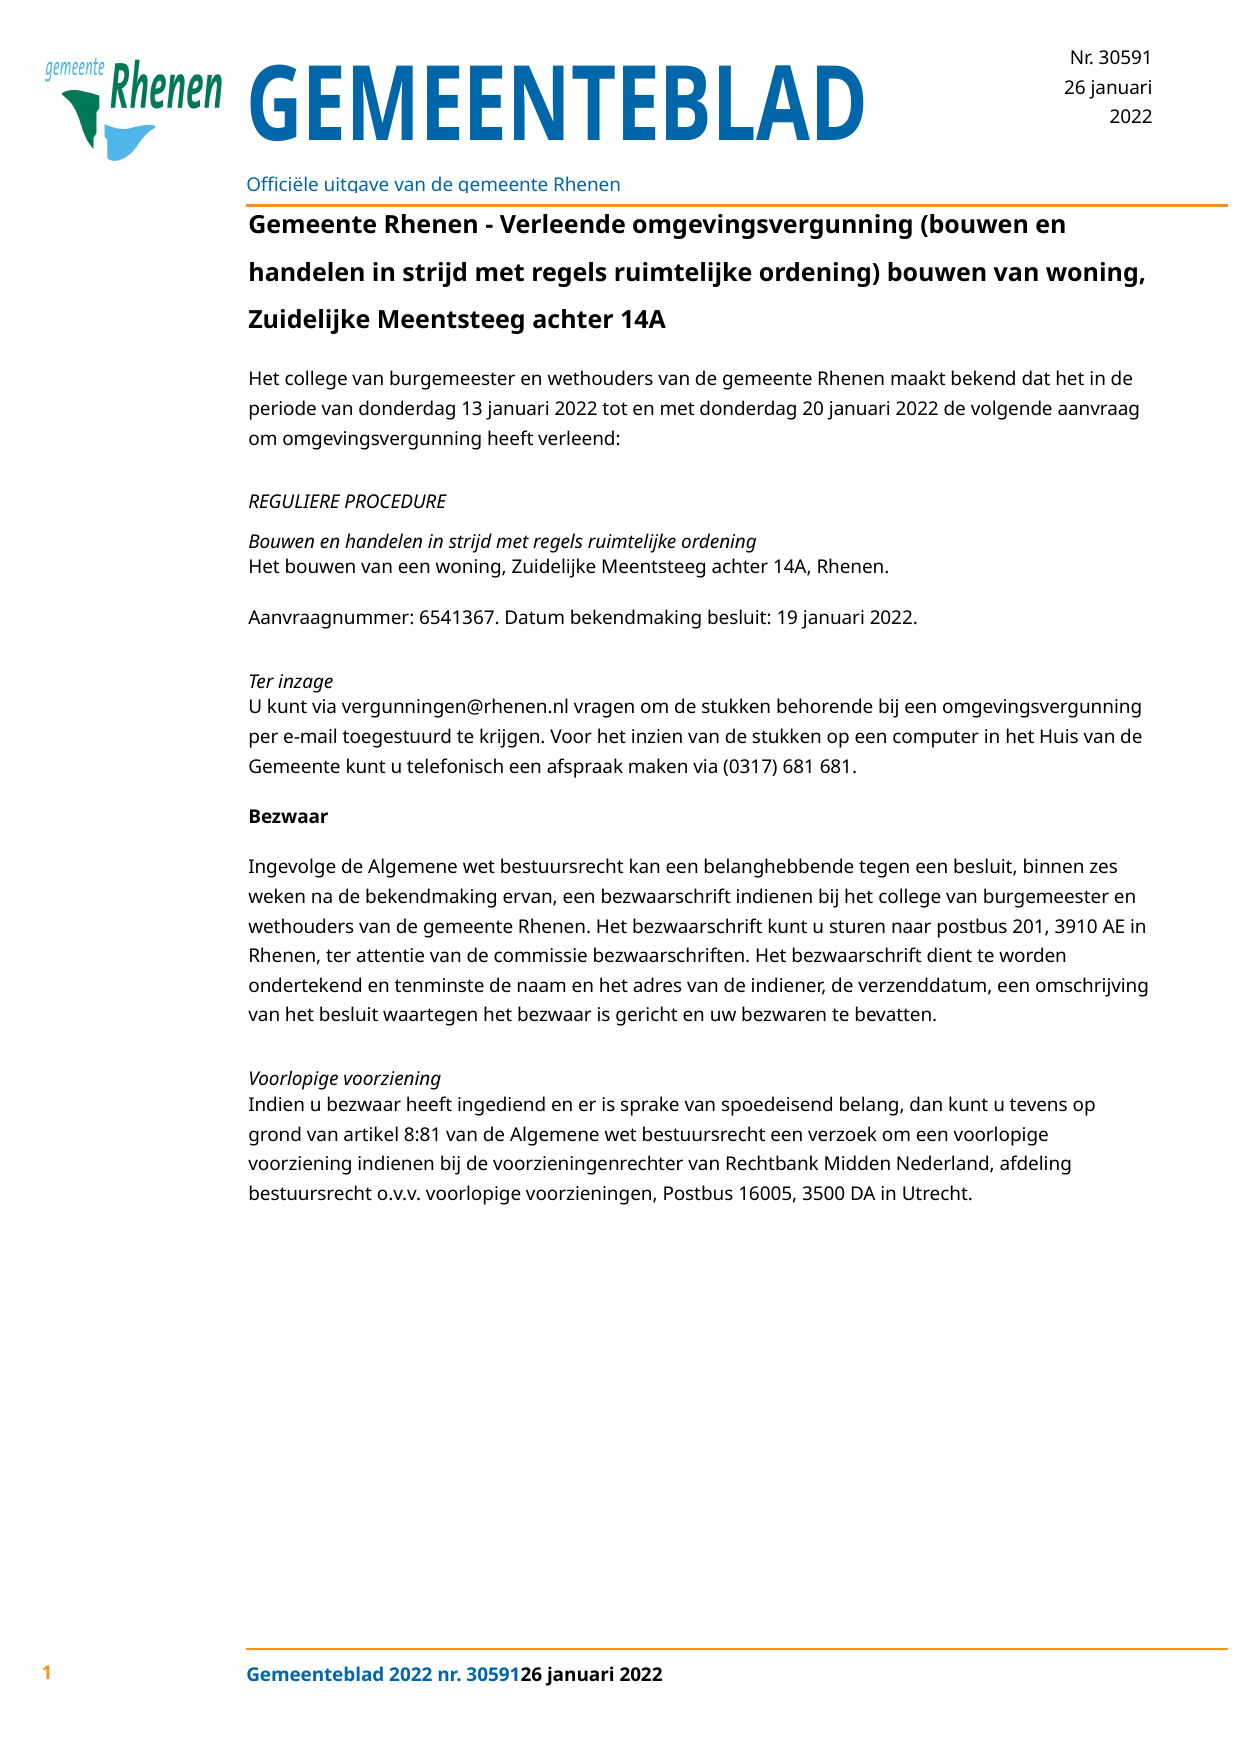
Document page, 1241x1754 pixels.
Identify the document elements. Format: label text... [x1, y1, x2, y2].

text Ter inzage [248, 668, 1152, 694]
text Aanvraagnummer: 6541367. Datum bekendmaking besluit: 19 januari 2022. [248, 604, 1152, 630]
text Indien u bezwaar heeft ingediend en er is sprake van spoedeisend belang, dan kunt u tevens op grond van artikel 8:81 van de Algemene wet bestuursrecht een verzoek om een voorlopige voorziening indienen bij de voorzieningenrechter van Rechtbank Midden Nederland, afdeling bestuursrecht o.v.v. voorlopige voorzieningen, Postbus 16005, 3500 DA in Utrecht. [248, 1091, 1152, 1206]
text Bezwaar [248, 803, 1152, 829]
picture [41, 47, 231, 172]
text Voorlopige voorziening [248, 1066, 1152, 1091]
text Bouwen en handelen in strijd met regels ruimtelijke ordening [248, 528, 1152, 554]
text U kunt via vergunningen@rhenen.nl vragen om de stukken behorende bij een omgevingsvergunning per e-mail toegestuurd te krijgen. Voor het inzien van de stukken op een computer in het Huis van de Gemeente kunt u telefonisch een afspraak maken via (0317) 681 681. [248, 694, 1152, 779]
text Gemeente Rhenen - Verleende omgevingsvergunning (bouwen en handelen in strijd met regels ruimtelijke ordening) bouwen van woning, Zuidelijke Meentsteeg achter 14A [248, 207, 1152, 336]
text Het college van burgemeester en wethouders van de gemeente Rhenen maakt bekend dat het in de periode van donderdag 13 januari 2022 tot en met donderdag 20 januari 2022 de volgende aanvraag om omgevingsvergunning heeft verleend: [248, 366, 1152, 450]
text Ingevolge de Algemene wet bestuursrecht kan een belanghebbende tegen een besluit, binnen zes weken na de bekendmaking ervan, een bezwaarschrift indienen bij het college van burgemeester en wethouders van de gemeente Rhenen. Het bezwaarschrift kunt u sturen naar postbus 201, 3910 AE in Rhenen, ter attentie van de commissie bezwaarschriften. Het bezwaarschrift dient te worden ondertekend en tenminste de naam en het adres van de indiener, de verzenddatum, een omschrijving van het besluit waartegen het bezwaar is gericht en uw bezwaren te bevatten. [248, 854, 1152, 1027]
text REGULIERE PROCEDURE [248, 489, 1152, 514]
text Het bouwen van een woning, Zuidelijke Meentsteeg achter 14A, Rhenen. [248, 554, 1152, 579]
